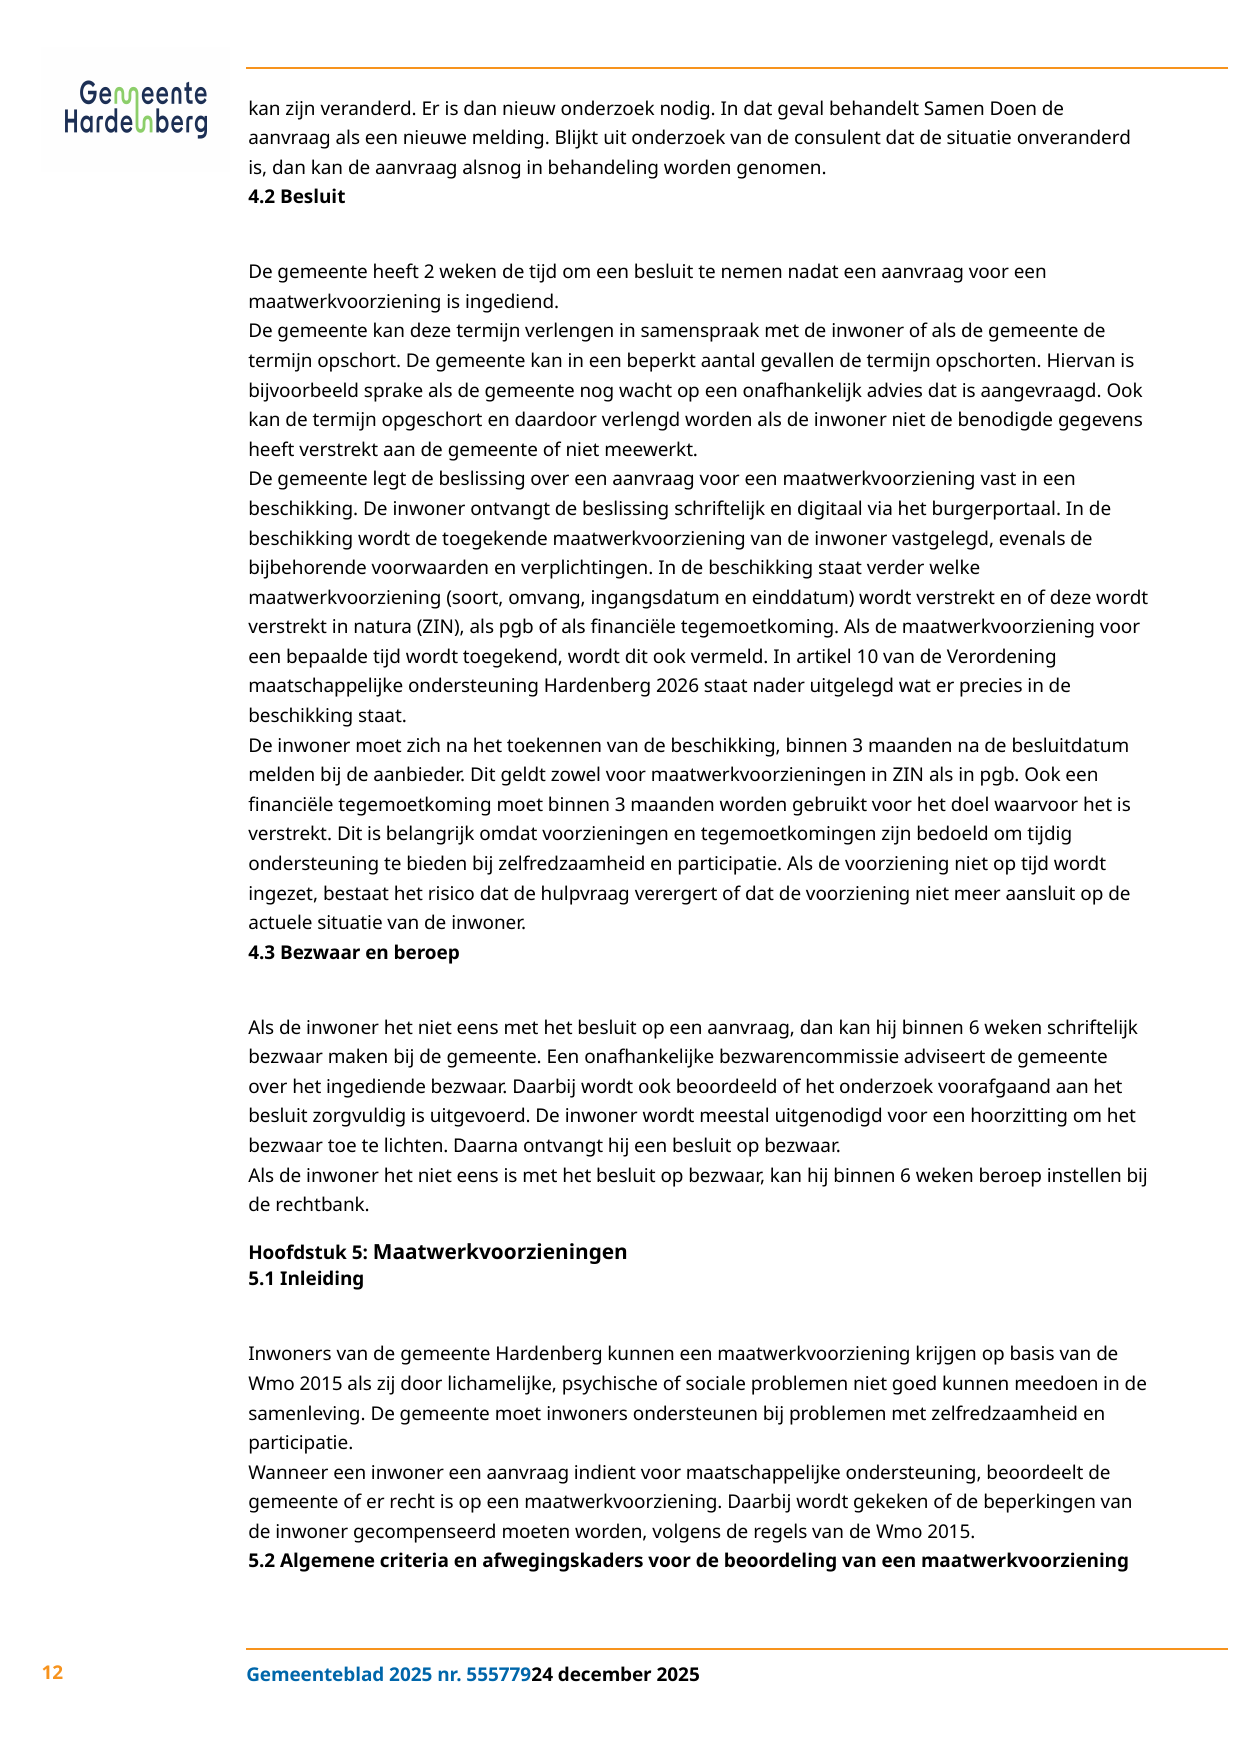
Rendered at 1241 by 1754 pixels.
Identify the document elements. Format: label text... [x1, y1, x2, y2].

picture [41, 47, 231, 172]
text Inwoners van de gemeente Hardenberg kunnen een maatwerkvoorziening krijgen op basis van de Wmo 2015 als zij door lichamelijke, psychische of sociale problemen niet goed kunnen meedoen in de samenleving. De gemeente moet inwoners ondersteunen bij problemen met zelfredzaamheid en participatie. [248, 1341, 1152, 1455]
text 4.2 Besluit [248, 183, 1152, 209]
text Wanneer een inwoner een aanvraag indient voor maatschappelijke ondersteuning, beoordeelt de gemeente of er recht is op een maatwerkvoorziening. Daarbij wordt gekeken of de beperkingen van de inwoner gecompenseerd moeten worden, volgens de regels van de Wmo 2015. [248, 1459, 1152, 1544]
text De gemeente kan deze termijn verlengen in samenspraak met de inwoner of als de gemeente de termijn opschort. De gemeente kan in een beperkt aantal gevallen de termijn opschorten. Hiervan is bijvoorbeeld sprake als de gemeente nog wacht op een onafhankelijk advies dat is aangevraagd. Ook kan de termijn opgeschort en daardoor verlengd worden als de inwoner niet de benodigde gegevens heeft verstrekt aan de gemeente of niet meewerkt. [248, 318, 1152, 462]
text De gemeente heeft 2 weken de tijd om een besluit te nemen nadat een aanvraag voor een maatwerkvoorziening is ingediend. [248, 258, 1152, 314]
text kan zijn veranderd. Er is dan nieuw onderzoek nodig. In dat geval behandelt Samen Doen de aanvraag als een nieuwe melding. Blijkt uit onderzoek van de consulent dat de situatie onveranderd is, dan kan de aanvraag alsnog in behandeling worden genomen. [248, 95, 1152, 180]
text 4.3 Bezwaar en beroep [248, 939, 1152, 965]
text De gemeente legt de beslissing over een aanvraag voor een maatwerkvoorziening vast in een beschikking. De inwoner ontvangt de beslissing schriftelijk en digitaal via het burgerportaal. In de beschikking wordt de toegekende maatwerkvoorziening van de inwoner vastgelegd, evenals de bijbehorende voorwaarden en verplichtingen. In de beschikking staat verder welke maatwerkvoorziening (soort, omvang, ingangsdatum en einddatum) wordt verstrekt en of deze wordt verstrekt in natura (ZIN), als pgb of als financiële tegemoetkoming. Als de maatwerkvoorziening voor een bepaalde tijd wordt toegekend, wordt dit ook vermeld. In artikel 10 van de Verordening maatschappelijke ondersteuning Hardenberg 2026 staat nader uitgelegd wat er precies in de beschikking staat. [248, 466, 1152, 728]
text De inwoner moet zich na het toekennen van de beschikking, binnen 3 maanden na de besluitdatum melden bij de aanbieder. Dit geldt zowel voor maatwerkvoorzieningen in ZIN als in pgb. Ook een financiële tegemoetkoming moet binnen 3 maanden worden gebruikt voor het doel waarvoor het is verstrekt. Dit is belangrijk omdat voorzieningen en tegemoetkomingen zijn bedoeld om tijdig ondersteuning te bieden bij zelfredzaamheid en participatie. Als de voorziening niet op tijd wordt ingezet, bestaat het risico dat de hulpvraag verergert of dat de voorziening niet meer aansluit op de actuele situatie van de inwoner. [248, 732, 1152, 935]
text 5.1 Inleiding [248, 1266, 1152, 1291]
text Als de inwoner het niet eens is met het besluit op bezwaar, kan hij binnen 6 weken beroep instellen bij de rechtbank. [248, 1162, 1152, 1217]
text Als de inwoner het niet eens met het besluit op een aanvraag, dan kan hij binnen 6 weken schriftelijk bezwaar maken bij de gemeente. Een onafhankelijke bezwarencommissie adviseert de gemeente over het ingediende bezwaar. Daarbij wordt ook beoordeeld of het onderzoek voorafgaand aan het besluit zorgvuldig is uitgevoerd. De inwoner wordt meestal uitgenodigd voor een hoorzitting om het bezwaar toe te lichten. Daarna ontvangt hij een besluit op bezwaar. [248, 1014, 1152, 1158]
text 5.2 Algemene criteria en afwegingskaders voor de beoordeling van een maatwerkvoorziening [248, 1548, 1152, 1573]
text Hoofdstuk 5: Maatwerkvoorzieningen [248, 1237, 1152, 1266]
